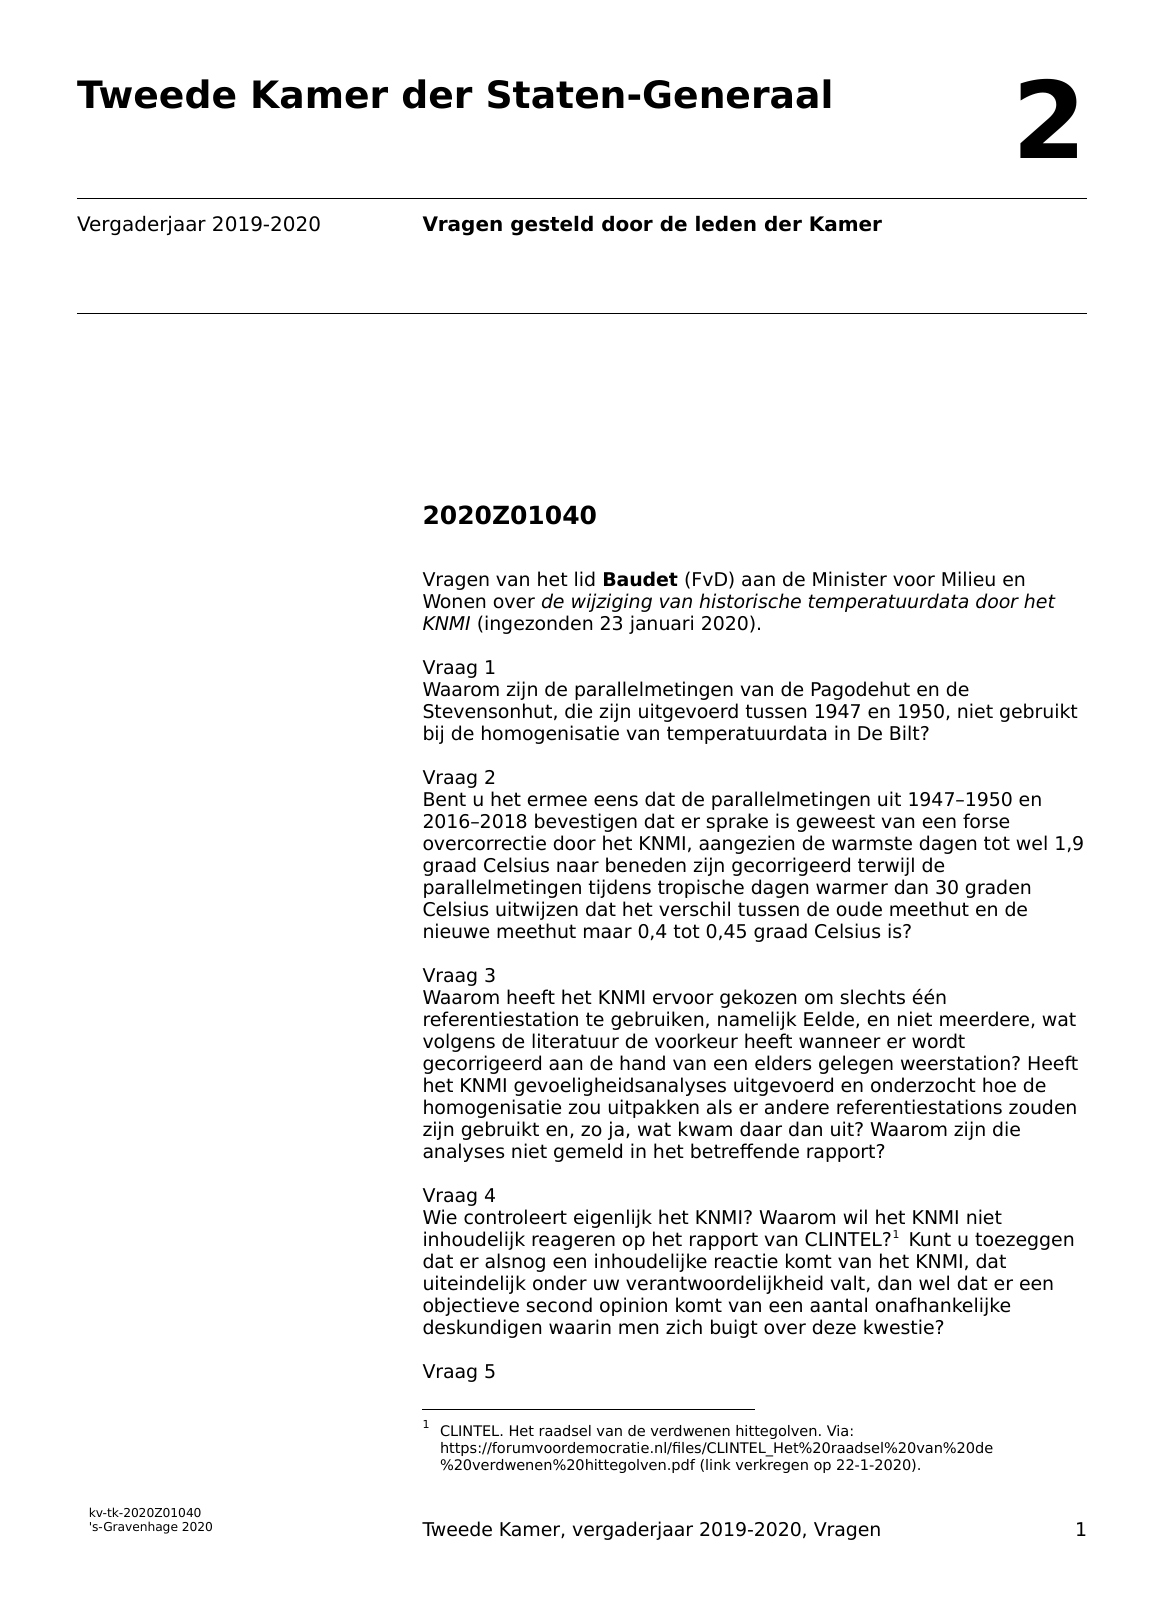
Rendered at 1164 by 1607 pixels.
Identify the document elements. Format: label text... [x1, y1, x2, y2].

text Vraag 4 [422, 1185, 1087, 1207]
text kv-tk-2020Z01040 [88, 1506, 323, 1520]
table_cell Vragen gesteld door de leden der Kamer [422, 199, 1087, 313]
text CLINTEL. Het raadsel van de verdwenen hittegolven. Via: https://forumvoordemocratie.nl/files/CLINTEL_Het%20raadsel%20van%20de%20verdwenen%20hittegolven.pdf (link verkregen op 22-1-2020). [422, 1418, 1087, 1474]
text Vraag 5 [422, 1361, 1087, 1383]
text Waarom zijn de parallelmetingen van de Pagodehut en de Stevensonhut, die zijn uitgevoerd tussen 1947 en 1950, niet gebruikt bij de homogenisatie van temperatuurdata in De Bilt? [422, 679, 1087, 745]
table_header 2 [886, 59, 1087, 198]
text 2020Z01040 [422, 501, 1087, 531]
text Bent u het ermee eens dat de parallelmetingen uit 1947–1950 en 2016–2018 bevestigen dat er sprake is geweest van een forse overcorrectie door het KNMI, aangezien de warmste dagen tot wel 1,9 graad Celsius naar beneden zijn gecorrigeerd terwijl de parallelmetingen tijdens tropische dagen warmer dan 30 graden Celsius uitwijzen dat het verschil tussen de oude meethut en de nieuwe meethut maar 0,4 tot 0,45 graad Celsius is? [422, 789, 1087, 943]
text Waarom heeft het KNMI ervoor gekozen om slechts één referentiestation te gebruiken, namelijk Eelde, en niet meerdere, wat volgens de literatuur de voorkeur heeft wanneer er wordt gecorrigeerd aan de hand van een elders gelegen weerstation? Heeft het KNMI gevoeligheidsanalyses uitgevoerd en onderzocht hoe de homogenisatie zou uitpakken als er andere referentiestations zouden zijn gebruikt en, zo ja, wat kwam daar dan uit? Waarom zijn die analyses niet gemeld in het betreffende rapport? [422, 987, 1087, 1163]
text Vraag 3 [422, 965, 1087, 987]
text Vraag 2 [422, 767, 1087, 789]
text Wie controleert eigenlijk het KNMI? Waarom wil het KNMI niet inhoudelijk reageren op het rapport van CLINTEL? Kunt u toezeggen dat er alsnog een inhoudelijke reactie komt van het KNMI, dat uiteindelijk onder uw verantwoordelijkheid valt, dan wel dat er een objectieve second opinion komt van een aantal onafhankelijke deskundigen waarin men zich buigt over deze kwestie? [422, 1207, 1087, 1339]
text Vragen van het lid Baudet (FvD) aan de Minister voor Milieu en Wonen over de wijziging van historische temperatuurdata door het KNMI (ingezonden 23 januari 2020). [422, 569, 1087, 635]
text 's-Gravenhage 2020 [88, 1520, 323, 1534]
table_header Tweede Kamer der Staten-Generaal [77, 59, 886, 198]
text Vraag 1 [422, 657, 1087, 679]
table_cell Vergaderjaar 2019-2020 [77, 199, 422, 313]
